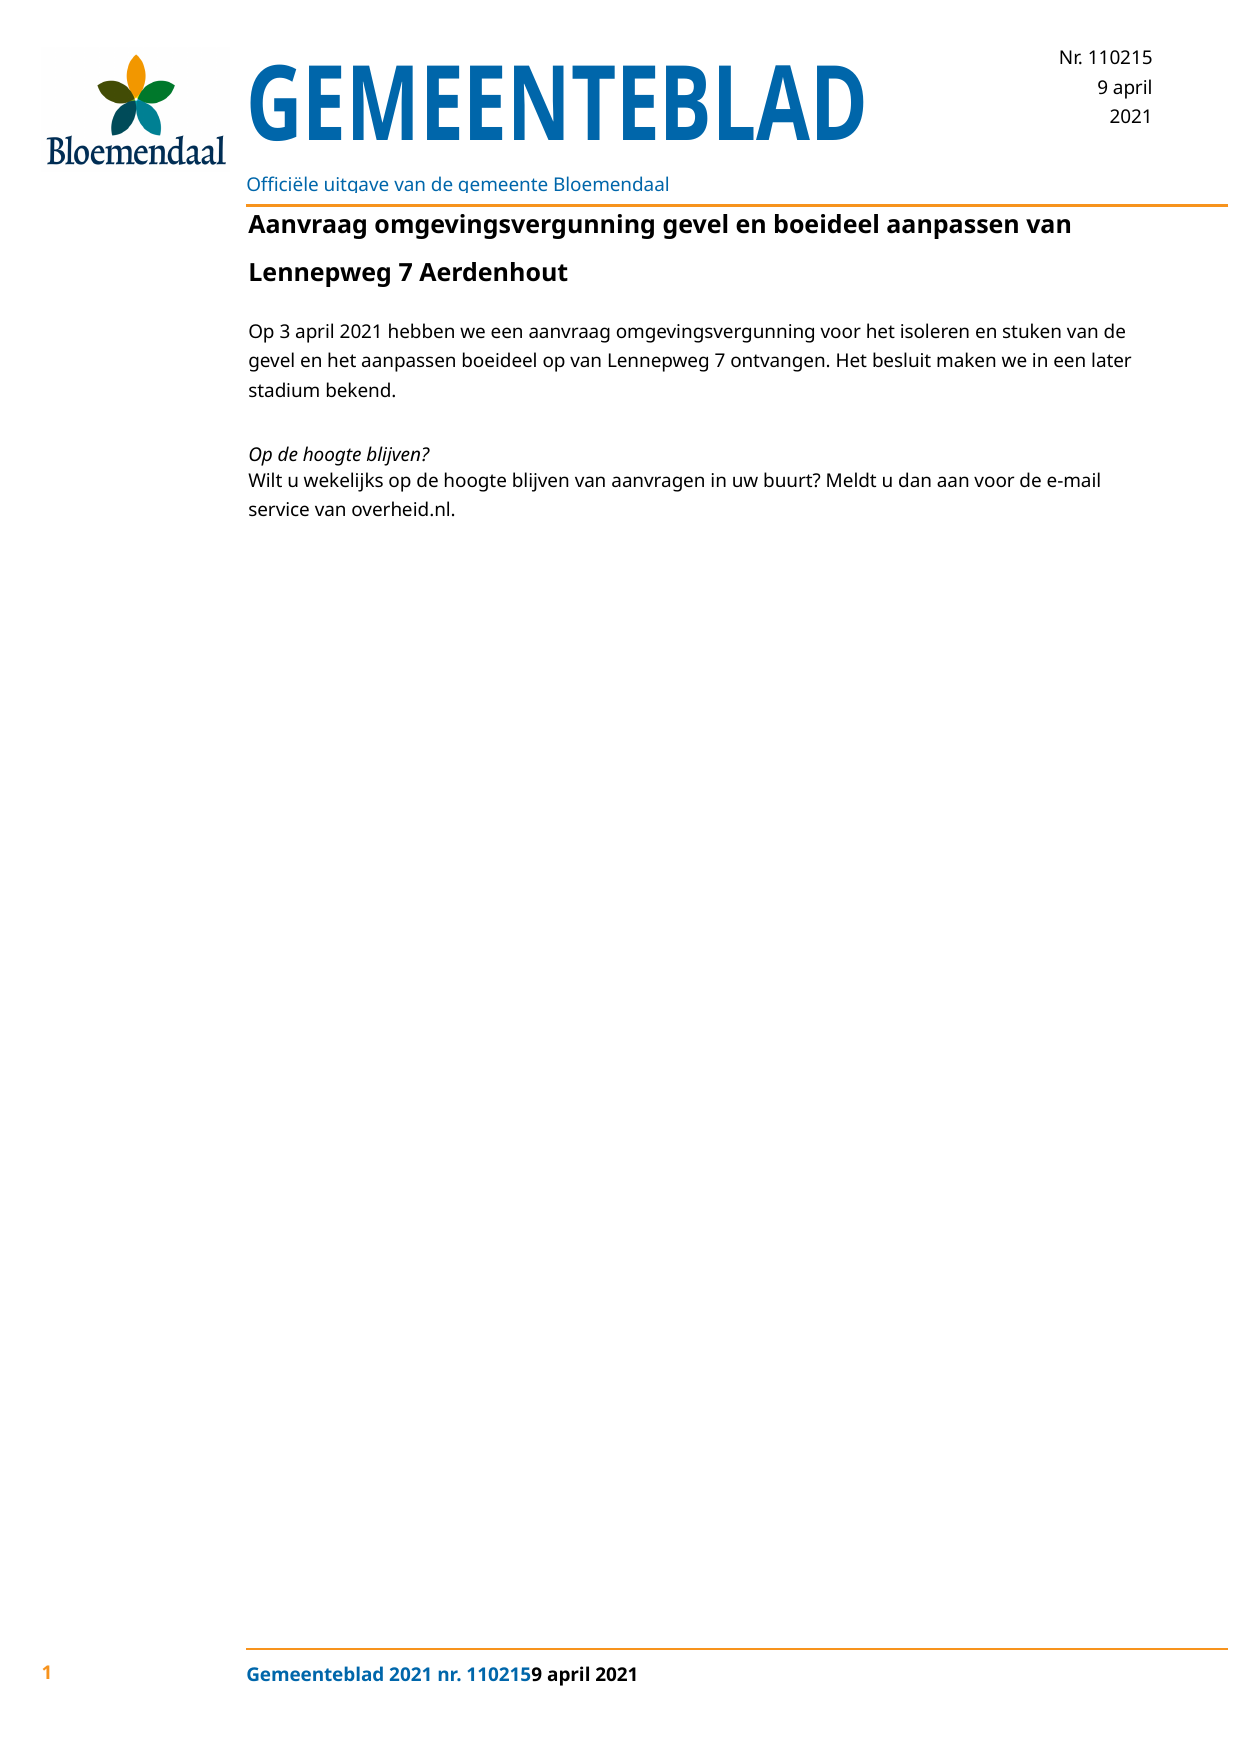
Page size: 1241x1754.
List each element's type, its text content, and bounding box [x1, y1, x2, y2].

text Op de hoogte blijven? [248, 441, 1152, 467]
text Op 3 april 2021 hebben we een aanvraag omgevingsvergunning voor het isoleren en stuken van de gevel en het aanpassen boeideel op van Lennepweg 7 ontvangen. Het besluit maken we in een later stadium bekend. [248, 318, 1152, 403]
picture [41, 47, 231, 172]
text Aanvraag omgevingsvergunning gevel en boeideel aanpassen van Lennepweg 7 Aerdenhout [248, 207, 1152, 288]
text Wilt u wekelijks op de hoogte blijven van aanvragen in uw buurt? Meldt u dan aan voor de e-mail service van overheid.nl. [248, 467, 1152, 522]
